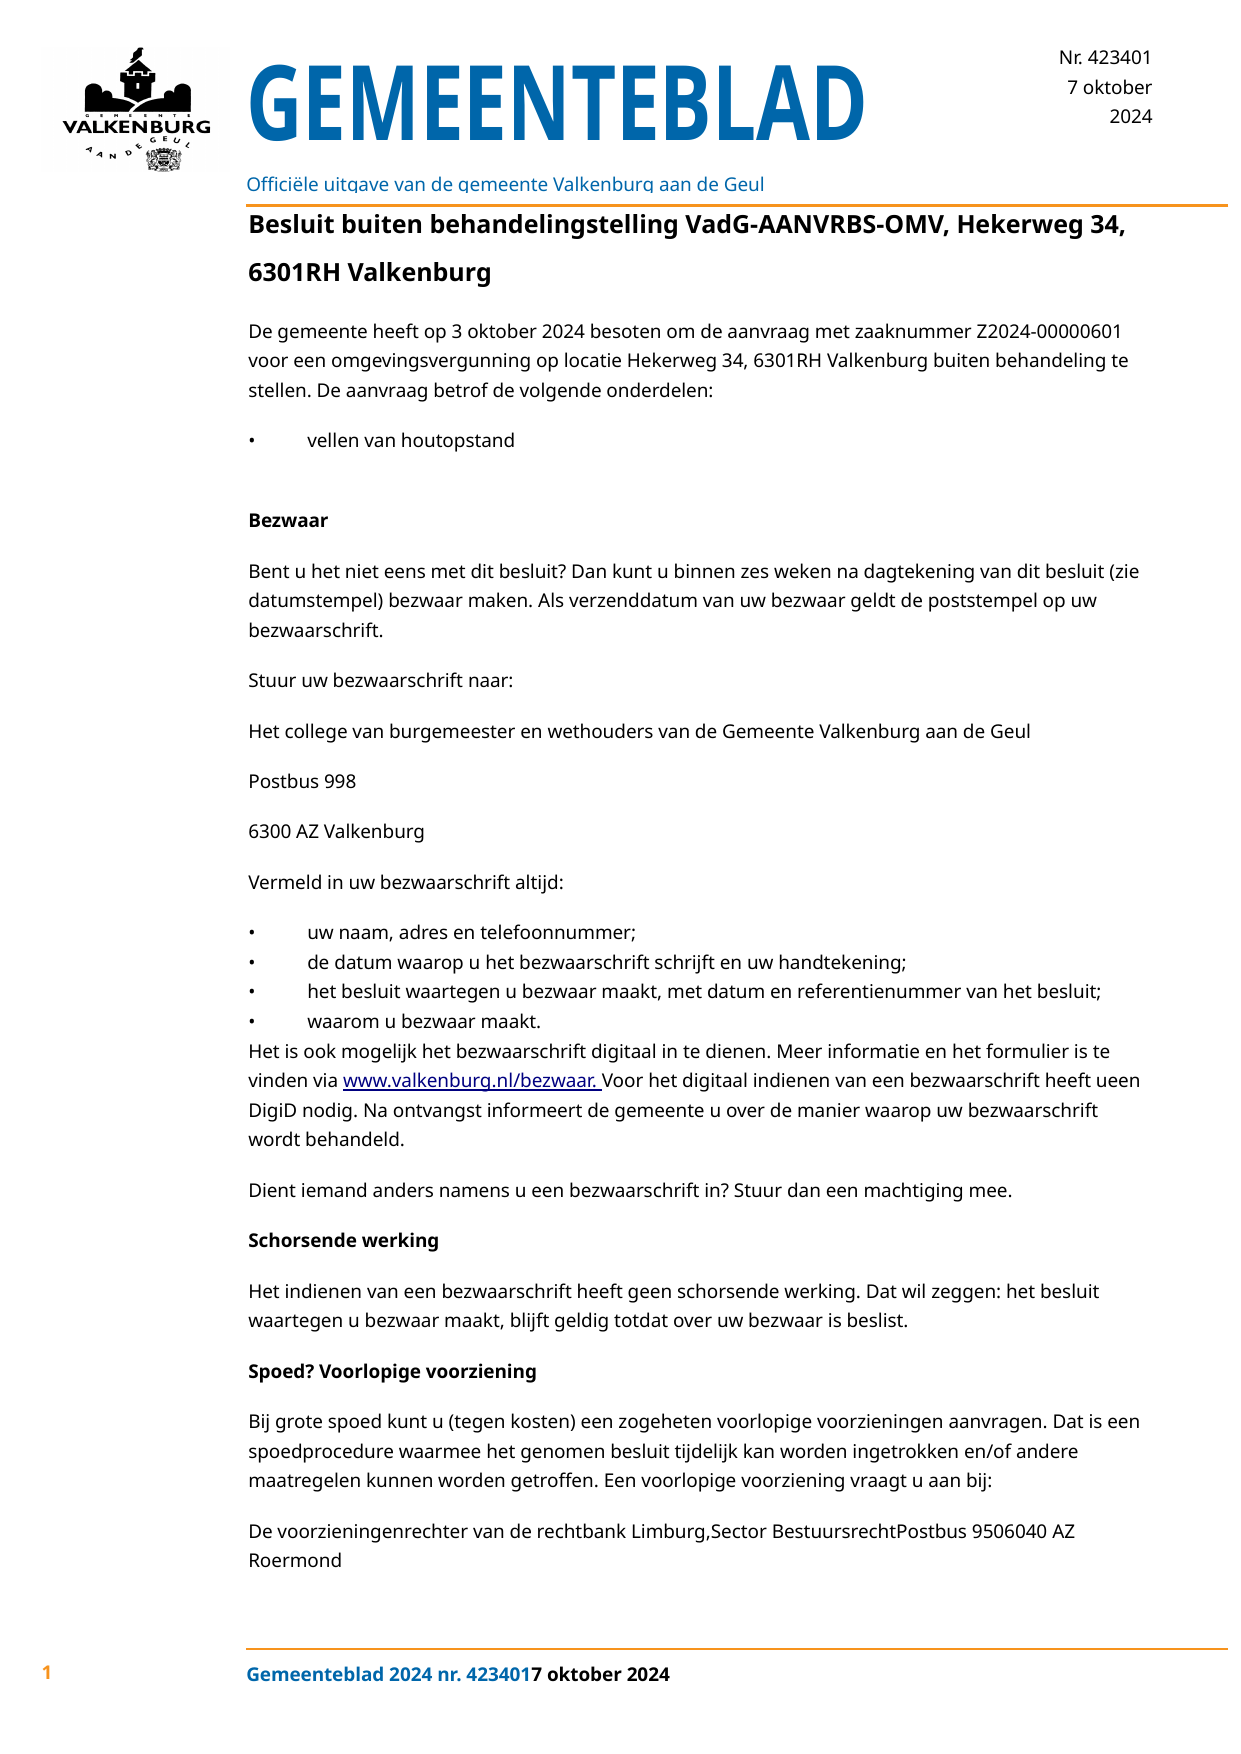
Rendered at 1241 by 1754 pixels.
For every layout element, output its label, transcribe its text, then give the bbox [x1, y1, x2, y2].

text 6300 AZ Valkenburg [248, 819, 1152, 844]
text De gemeente heeft op 3 oktober 2024 besoten om de aanvraag met zaaknummer Z2024-00000601 voor een omgevingsvergunning op locatie Hekerweg 34, 6301RH Valkenburg buiten behandeling te stellen. De aanvraag betrof de volgende onderdelen: [248, 318, 1152, 403]
text Spoed? Voorlopige voorziening [248, 1358, 1152, 1384]
list de datum waarop u het bezwaarschrift schrijft en uw handtekening; [248, 949, 1152, 975]
text Postbus 998 [248, 768, 1152, 794]
text De voorzieningenrechter van de rechtbank Limburg,Sector BestuursrechtPostbus 9506040 AZ Roermond [248, 1518, 1152, 1573]
list waarom u bezwaar maakt. [248, 1008, 1152, 1034]
text Het indienen van een bezwaarschrift heeft geen schorsende werking. Dat wil zeggen: het besluit waartegen u bezwaar maakt, blijft geldig totdat over uw bezwaar is beslist. [248, 1278, 1152, 1333]
list het besluit waartegen u bezwaar maakt, met datum en referentienummer van het besluit; [248, 979, 1152, 1004]
picture [41, 47, 231, 172]
text Schorsende werking [248, 1227, 1152, 1253]
text Bij grote spoed kunt u (tegen kosten) een zogeheten voorlopige voorzieningen aanvragen. Dat is een spoedprocedure waarmee het genomen besluit tijdelijk kan worden ingetrokken en/of andere maatregelen kunnen worden getroffen. Een voorlopige voorziening vraagt u aan bij: [248, 1408, 1152, 1493]
list vellen van houtopstand [248, 427, 1152, 453]
text Het college van burgemeester en wethouders van de Gemeente Valkenburg aan de Geul [248, 718, 1152, 744]
list uw naam, adres en telefoonnummer; [248, 919, 1152, 945]
text Bezwaar [248, 507, 1152, 533]
text Vermeld in uw bezwaarschrift altijd: [248, 869, 1152, 895]
text Dient iemand anders namens u een bezwaarschrift in? Stuur dan een machtiging mee. [248, 1177, 1152, 1203]
text Bent u het niet eens met dit besluit? Dan kunt u binnen zes weken na dagtekening van dit besluit (zie datumstempel) bezwaar maken. Als verzenddatum van uw bezwaar geldt de poststempel op uw bezwaarschrift. [248, 558, 1152, 643]
text Stuur uw bezwaarschrift naar: [248, 667, 1152, 693]
text Besluit buiten behandelingstelling VadG-AANVRBS-OMV, Hekerweg 34, 6301RH Valkenburg [248, 207, 1152, 288]
text Het is ook mogelijk het bezwaarschrift digitaal in te dienen. Meer informatie en het formulier is te vinden via www.valkenburg.nl/bezwaar. Voor het digitaal indienen van een bezwaarschrift heeft ueen DigiD nodig. Na ontvangst informeert de gemeente u over de manier waarop uw bezwaarschrift wordt behandeld. [248, 1038, 1152, 1152]
